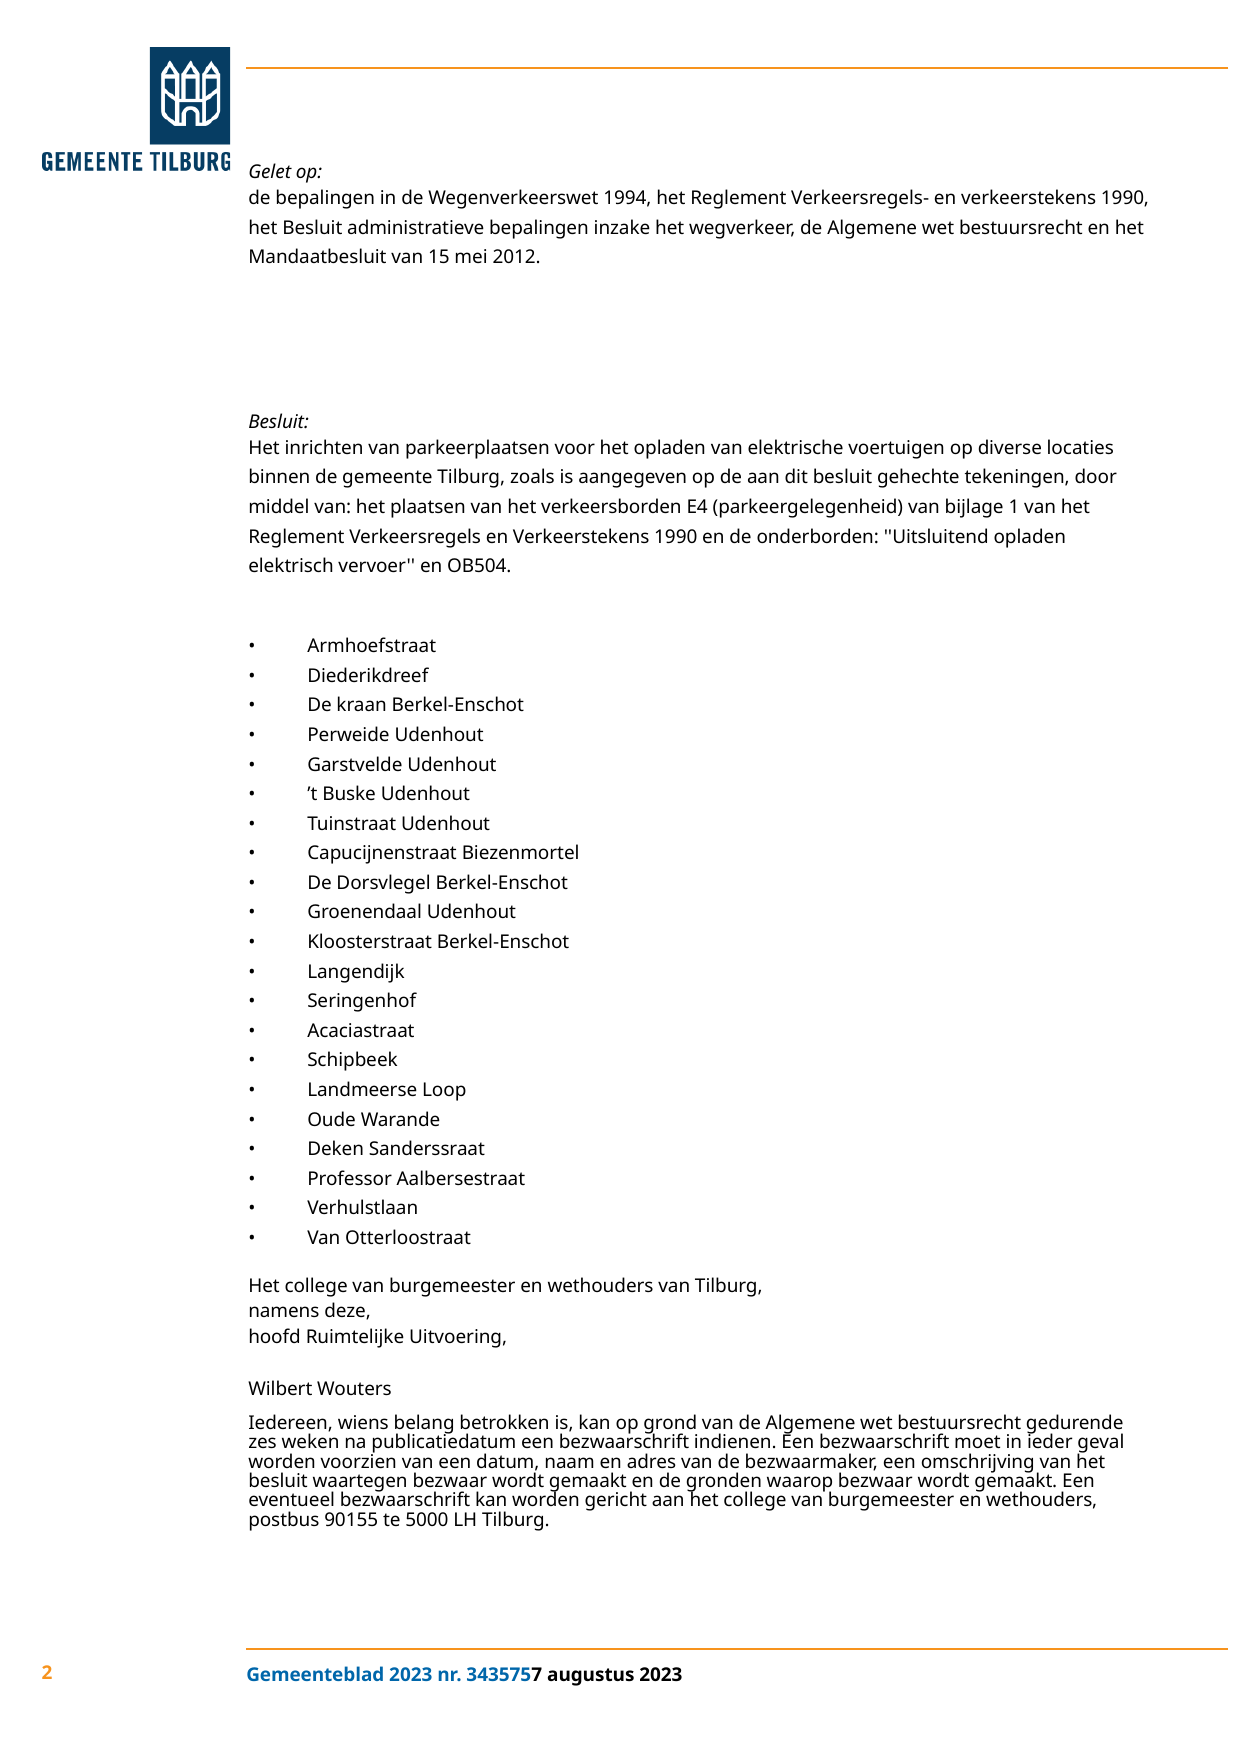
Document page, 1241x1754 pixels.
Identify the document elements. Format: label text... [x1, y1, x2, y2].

text hoofd Ruimtelijke Uitvoering, [248, 1323, 1152, 1349]
list Armhoefstraat [248, 632, 1152, 658]
text Wilbert Wouters [248, 1375, 1152, 1401]
text Gelet op: [248, 159, 1152, 184]
list Diederikdreef [248, 662, 1152, 688]
picture [41, 47, 231, 172]
list ’t Buske Udenhout [248, 780, 1152, 806]
list Garstvelde Udenhout [248, 751, 1152, 777]
list Tuinstraat Udenhout [248, 810, 1152, 836]
text Het college van burgemeester en wethouders van Tilburg, [248, 1272, 1152, 1298]
list Capucijnenstraat Biezenmortel [248, 839, 1152, 865]
list Schipbeek [248, 1047, 1152, 1072]
text de bepalingen in de Wegenverkeerswet 1994, het Reglement Verkeersregels- en verkeerstekens 1990, het Besluit administratieve bepalingen inzake het wegverkeer, de Algemene wet bestuursrecht en het Mandaatbesluit van 15 mei 2012. [248, 184, 1152, 269]
list Verhulstlaan [248, 1194, 1152, 1220]
list Van Otterloostraat [248, 1224, 1152, 1250]
list Groenendaal Udenhout [248, 899, 1152, 924]
list Acaciastraat [248, 1017, 1152, 1043]
list Perweide Udenhout [248, 721, 1152, 747]
text namens deze, [248, 1298, 1152, 1323]
text Iedereen, wiens belang betrokken is, kan op grond van de Algemene wet bestuursrecht gedurende zes weken na publicatiedatum een bezwaarschrift indienen. Een bezwaarschrift moet in ieder geval worden voorzien van een datum, naam en adres van de bezwaarmaker, een omschrijving van het besluit waartegen bezwaar wordt gemaakt en de gronden waarop bezwaar wordt gemaakt. Een eventueel bezwaarschrift kan worden gericht aan het college van burgemeester en wethouders, postbus 90155 te 5000 LH Tilburg. [248, 1414, 1152, 1530]
list Kloosterstraat Berkel-Enschot [248, 928, 1152, 954]
text Het inrichten van parkeerplaatsen voor het opladen van elektrische voertuigen op diverse locaties binnen de gemeente Tilburg, zoals is aangegeven op de aan dit besluit gehechte tekeningen, door middel van: het plaatsen van het verkeersborden E4 (parkeergelegenheid) van bijlage 1 van het Reglement Verkeersregels en Verkeerstekens 1990 en de onderborden: ''Uitsluitend opladen elektrisch vervoer'' en OB504. [248, 434, 1152, 578]
list Langendijk [248, 958, 1152, 984]
list Professor Aalbersestraat [248, 1165, 1152, 1191]
list De Dorsvlegel Berkel-Enschot [248, 869, 1152, 895]
list Landmeerse Loop [248, 1076, 1152, 1102]
list De kraan Berkel-Enschot [248, 692, 1152, 717]
list Oude Warande [248, 1106, 1152, 1132]
text Besluit: [248, 408, 1152, 434]
list Deken Sanderssraat [248, 1135, 1152, 1161]
list Seringenhof [248, 987, 1152, 1013]
